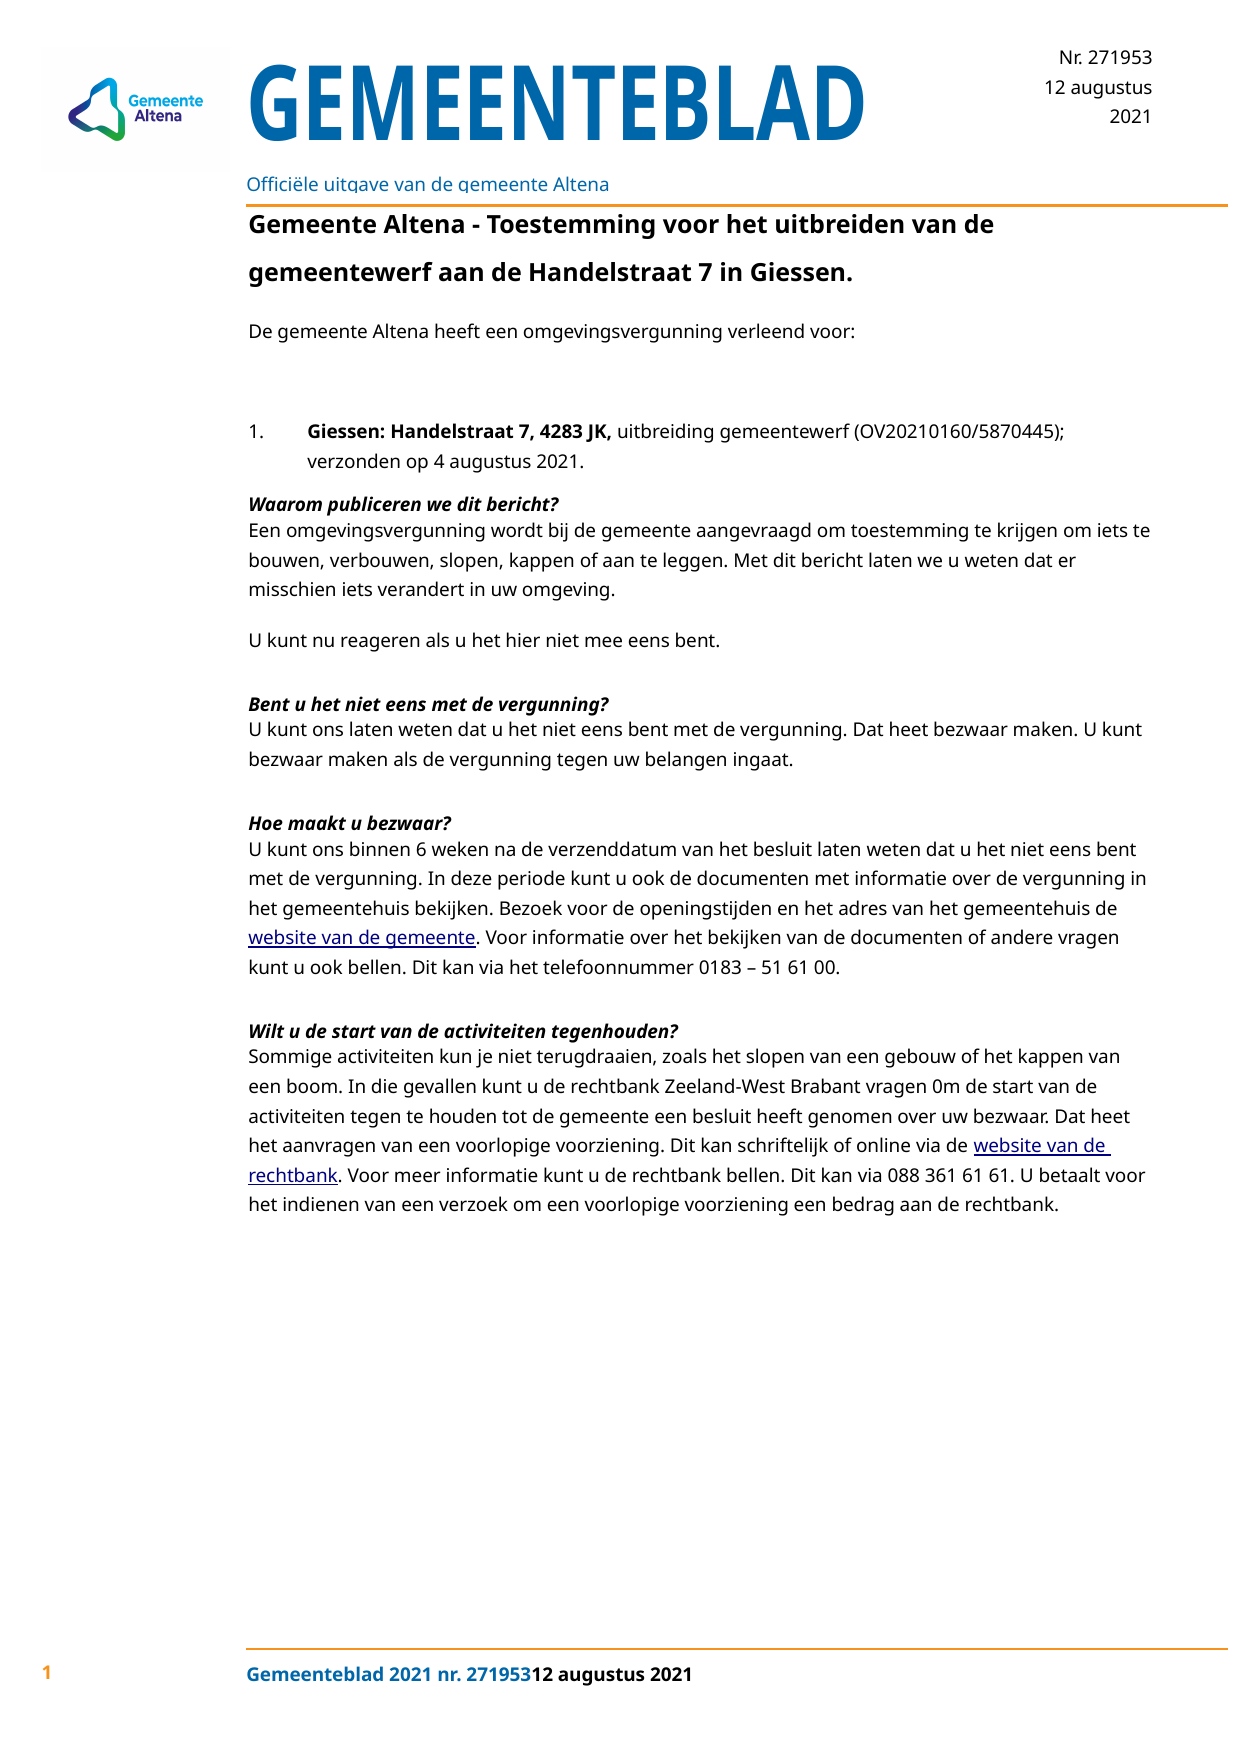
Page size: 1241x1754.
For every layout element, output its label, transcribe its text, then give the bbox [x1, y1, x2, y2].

list Giessen: Handelstraat 7, 4283 JK, uitbreiding gemeentewerf (OV20210160/5870445); verzonden op 4 augustus 2021. [248, 419, 1152, 474]
text De gemeente Altena heeft een omgevingsvergunning verleend voor: [248, 318, 1152, 344]
picture [41, 47, 231, 172]
text Een omgevingsvergunning wordt bij de gemeente aangevraagd om toestemming te krijgen om iets te bouwen, verbouwen, slopen, kappen of aan te leggen. Met dit bericht laten we u weten dat er misschien iets verandert in uw omgeving. [248, 517, 1152, 602]
text U kunt ons binnen 6 weken na de verzenddatum van het besluit laten weten dat u het niet eens bent met de vergunning. In deze periode kunt u ook de documenten met informatie over de vergunning in het gemeentehuis bekijken. Bezoek voor de openingstijden en het adres van het gemeentehuis de website van de gemeente. Voor informatie over het bekijken van de documenten of andere vragen kunt u ook bellen. Dit kan via het telefoonnummer 0183 – 51 61 00. [248, 836, 1152, 980]
text Bent u het niet eens met de vergunning? [248, 691, 1152, 716]
text Sommige activiteiten kun je niet terugdraaien, zoals het slopen van een gebouw of het kappen van een boom. In die gevallen kunt u de rechtbank Zeeland-West Brabant vragen 0m de start van de activiteiten tegen te houden tot de gemeente een besluit heeft genomen over uw bezwaar. Dat heet het aanvragen van een voorlopige voorziening. Dit kan schriftelijk of online via de website van de rechtbank. Voor meer informatie kunt u de rechtbank bellen. Dit kan via 088 361 61 61. U betaalt voor het indienen van een verzoek om een voorlopige voorziening een bedrag aan de rechtbank. [248, 1044, 1152, 1217]
text U kunt ons laten weten dat u het niet eens bent met de vergunning. Dat heet bezwaar maken. U kunt bezwaar maken als de vergunning tegen uw belangen ingaat. [248, 716, 1152, 772]
text Hoe maakt u bezwaar? [248, 810, 1152, 836]
text Waarom publiceren we dit bericht? [248, 491, 1152, 517]
text Gemeente Altena - Toestemming voor het uitbreiden van de gemeentewerf aan de Handelstraat 7 in Giessen. [248, 207, 1152, 288]
text Wilt u de start van de activiteiten tegenhouden? [248, 1018, 1152, 1044]
text U kunt nu reageren als u het hier niet mee eens bent. [248, 627, 1152, 652]
